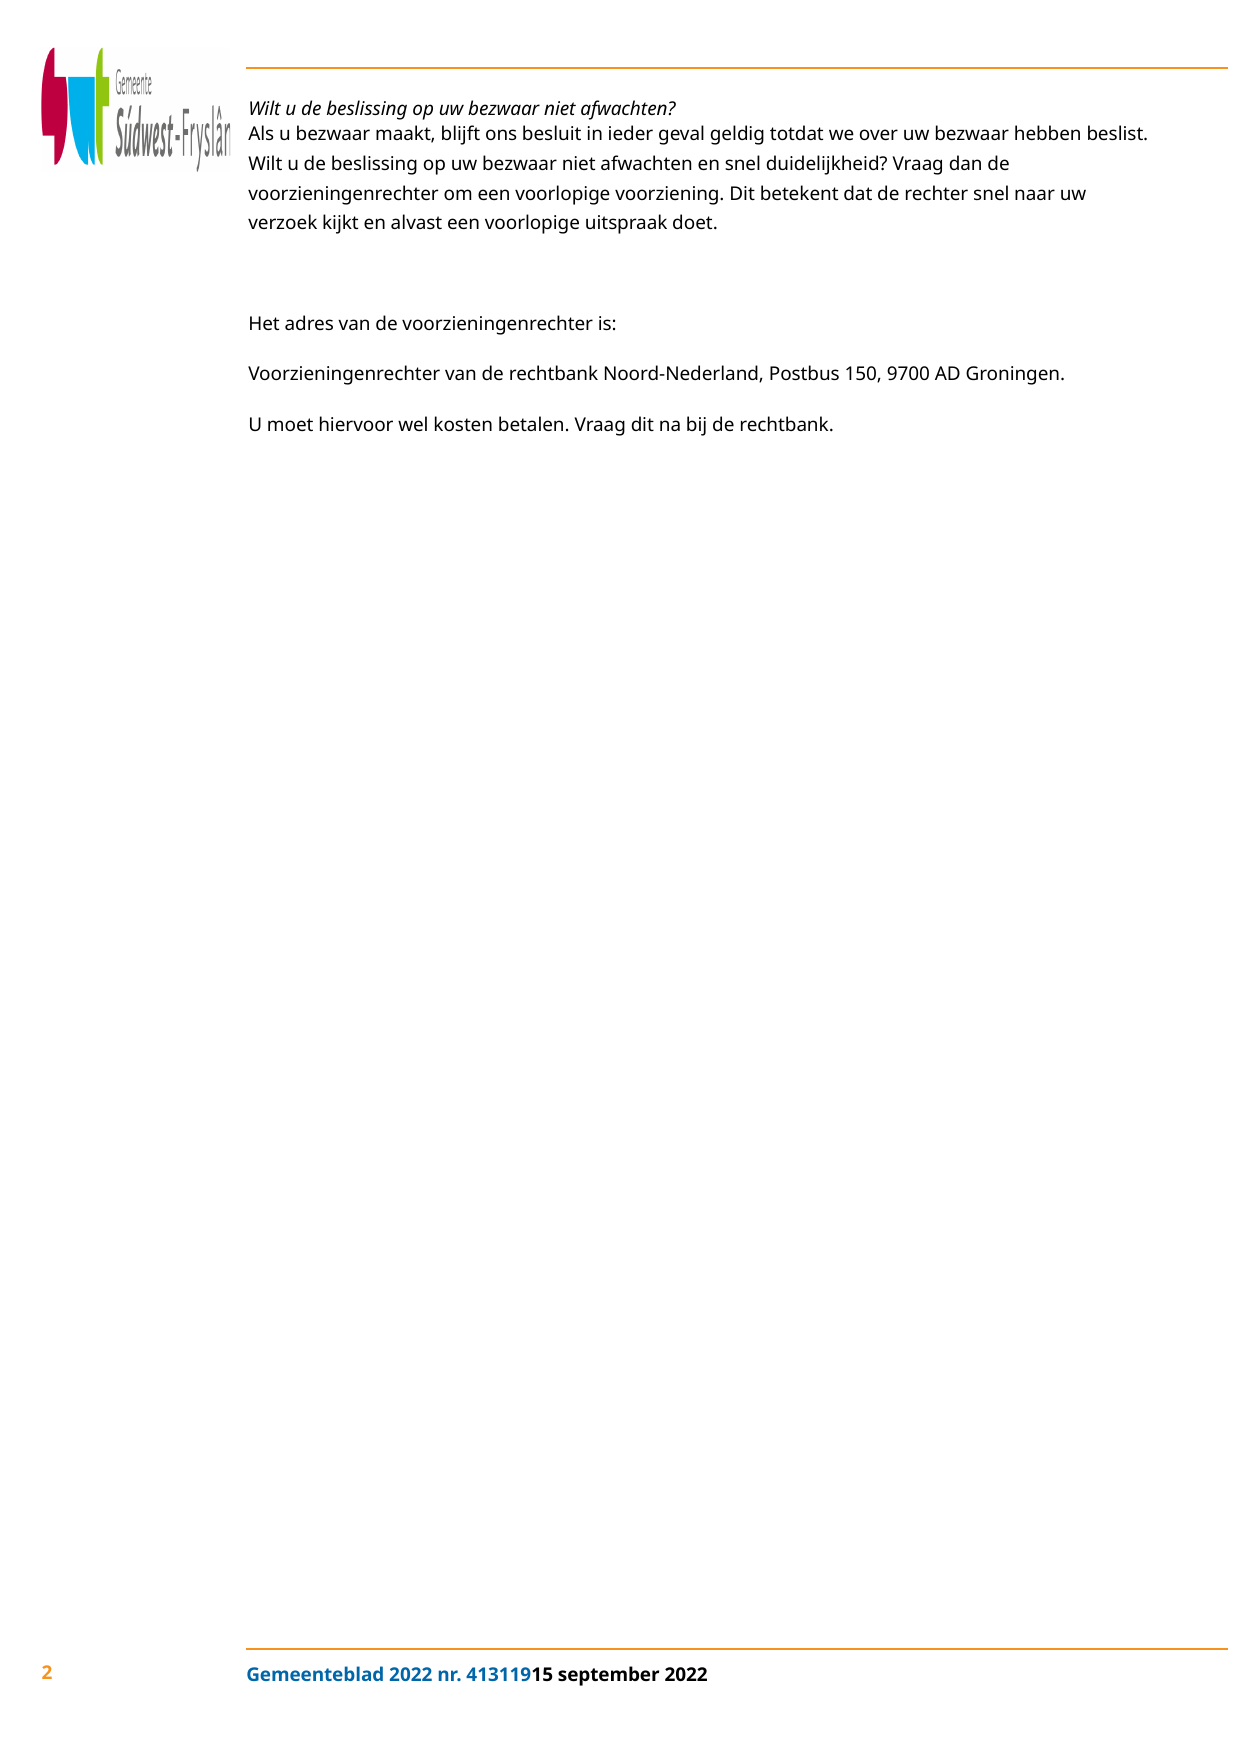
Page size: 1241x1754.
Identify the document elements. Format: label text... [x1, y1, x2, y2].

text Het adres van de voorzieningenrechter is: [248, 310, 1152, 336]
text Als u bezwaar maakt, blijft ons besluit in ieder geval geldig totdat we over uw bezwaar hebben beslist. Wilt u de beslissing op uw bezwaar niet afwachten en snel duidelijkheid? Vraag dan de voorzieningenrechter om een voorlopige voorziening. Dit betekent dat de rechter snel naar uw verzoek kijkt en alvast een voorlopige uitspraak doet. [248, 121, 1152, 235]
text Voorzieningenrechter van de rechtbank Noord-Nederland, Postbus 150, 9700 AD Groningen. [248, 361, 1152, 386]
text U moet hiervoor wel kosten betalen. Vraag dit na bij de rechtbank. [248, 411, 1152, 437]
picture [41, 47, 231, 172]
text Wilt u de beslissing op uw bezwaar niet afwachten? [248, 95, 1152, 121]
